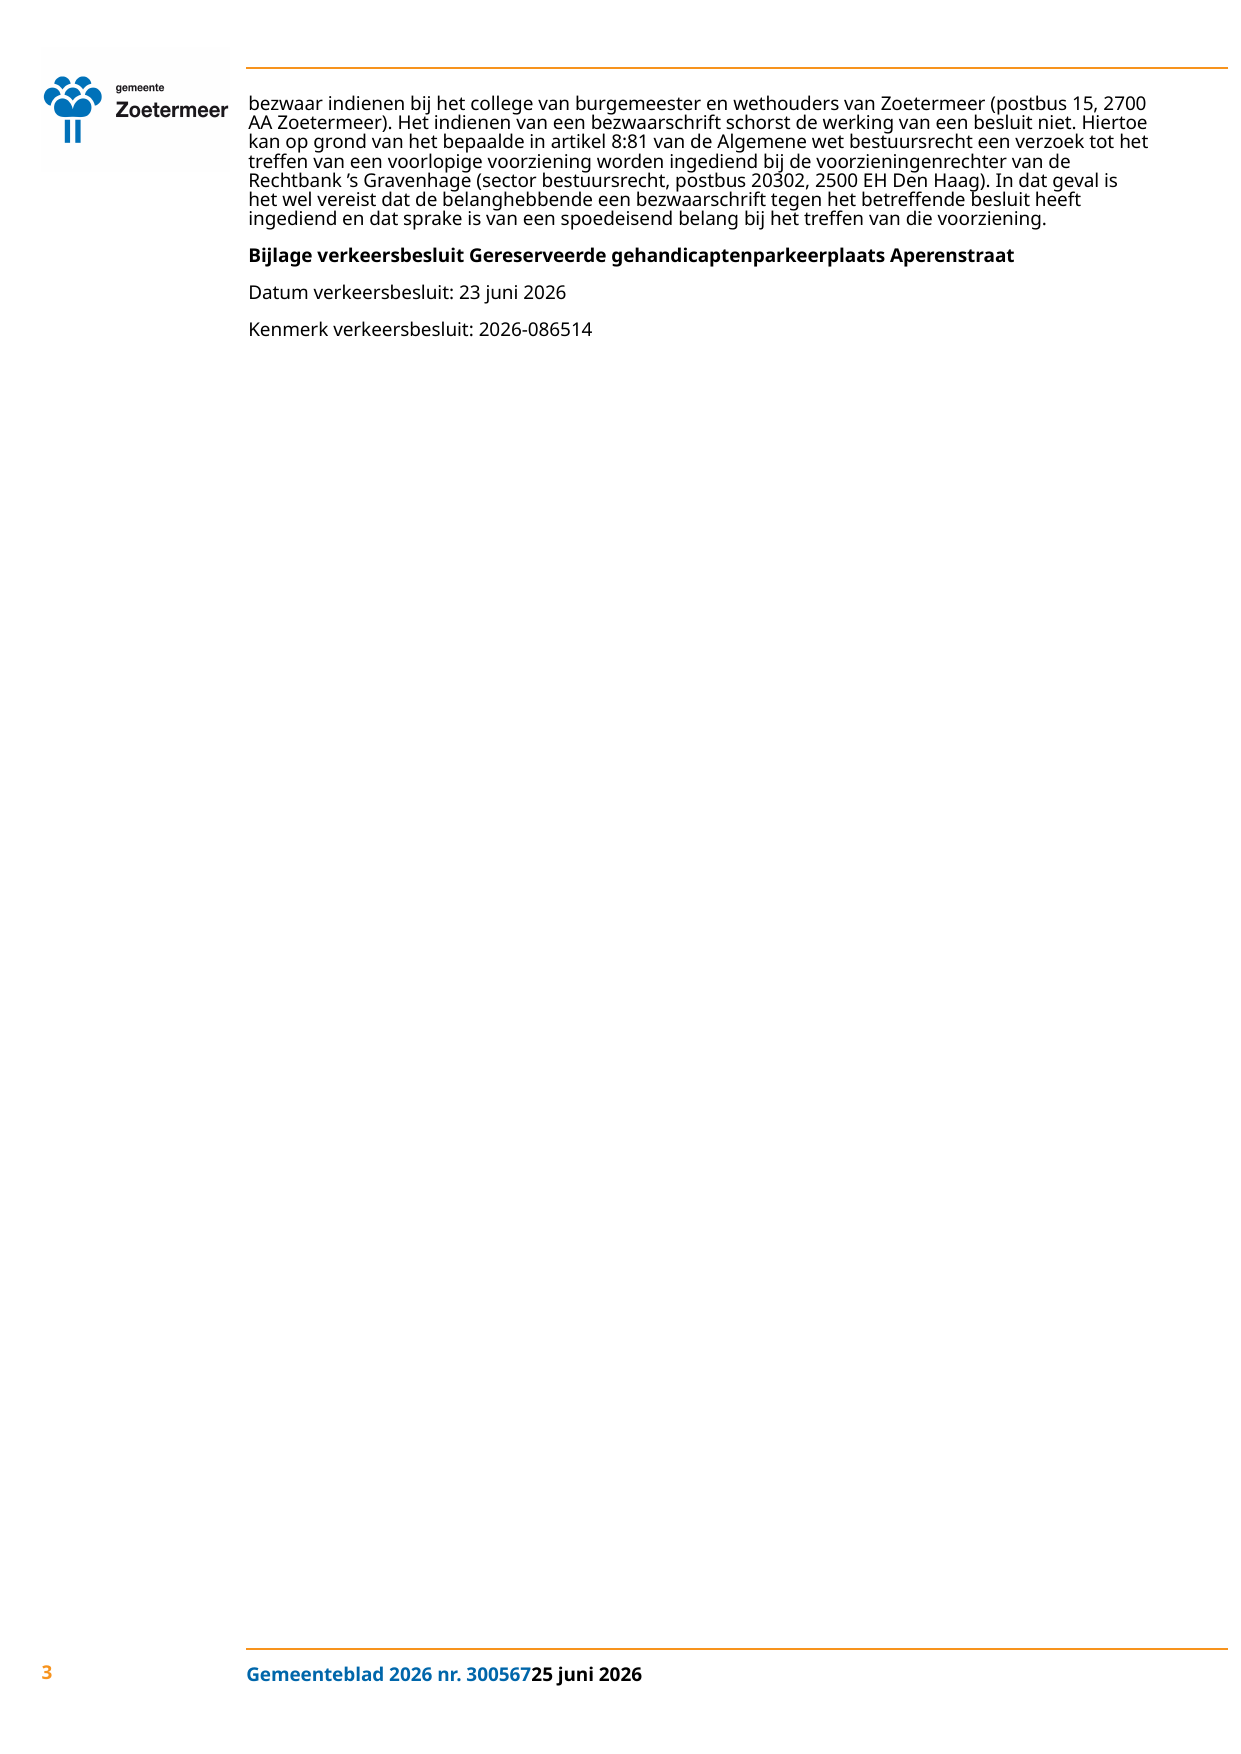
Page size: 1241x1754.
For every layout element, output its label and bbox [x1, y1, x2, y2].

picture [41, 47, 231, 172]
